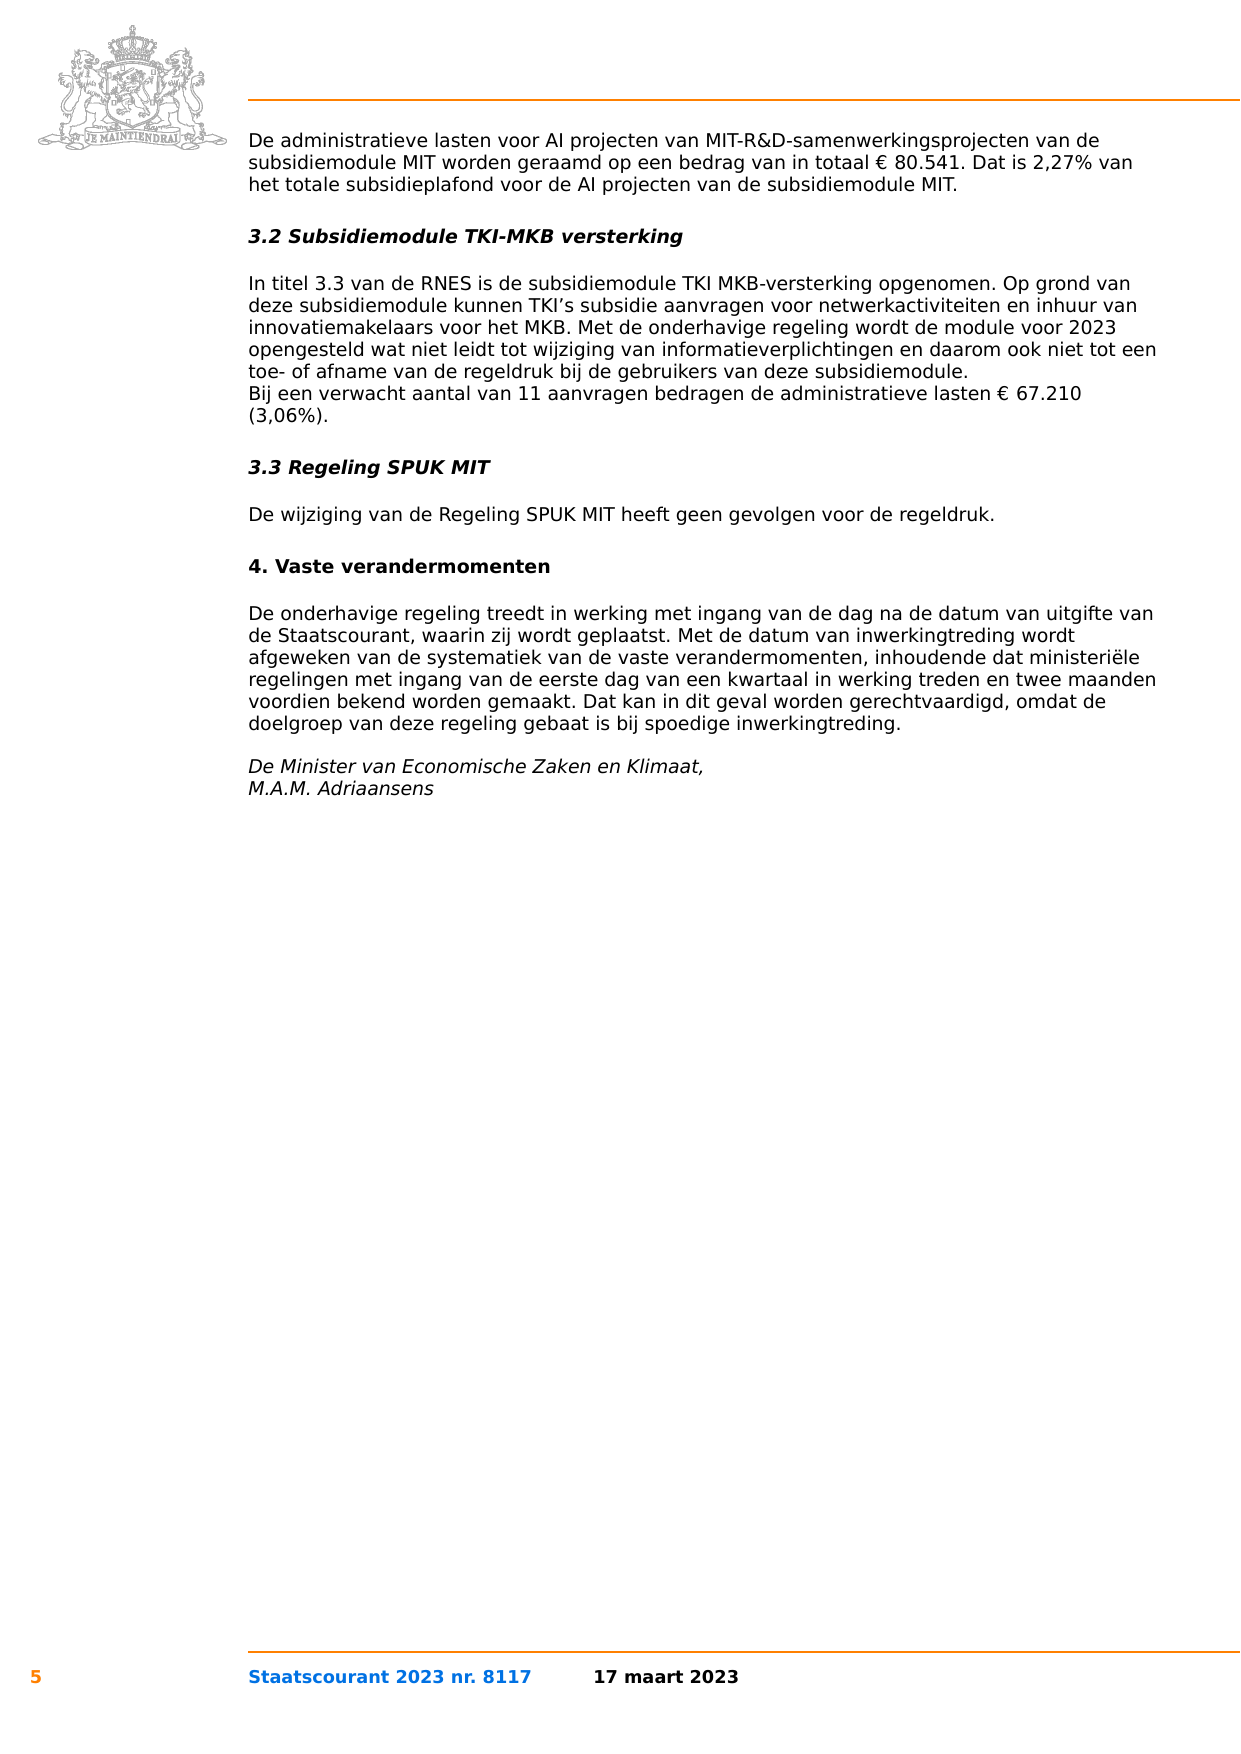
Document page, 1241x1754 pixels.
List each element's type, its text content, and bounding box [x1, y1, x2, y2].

text De onderhavige regeling treedt in werking met ingang van de dag na de datum van uitgifte van de Staatscourant, waarin zij wordt geplaatst. Met de datum van inwerkingtreding wordt afgeweken van de systematiek van de vaste verandermomenten, inhoudende dat ministeriële regelingen met ingang van de eerste dag van een kwartaal in werking treden en twee maanden voordien bekend worden gemaakt. Dat kan in dit geval worden gerechtvaardigd, omdat de doelgroep van deze regeling gebaat is bij spoedige inwerkingtreding. [248, 603, 1163, 734]
text Bij een verwacht aantal van 11 aanvragen bedragen de administratieve lasten € 67.210 (3,06%). [248, 383, 1163, 427]
text De administratieve lasten voor AI projecten van MIT-R&D-samenwerkingsprojecten van de subsidiemodule MIT worden geraamd op een bedrag van in totaal € 80.541. Dat is 2,27% van het totale subsidieplafond voor de AI projecten van de subsidiemodule MIT. [248, 130, 1163, 196]
text De Minister van Economische Zaken en Klimaat, M.A.M. Adriaansens [248, 756, 1163, 800]
picture [38, 25, 227, 150]
subtitle 4. Vaste verandermomenten [248, 556, 1163, 578]
subtitle 3.2 Subsidiemodule TKI-MKB versterking [248, 226, 1163, 248]
text De wijziging van de Regeling SPUK MIT heeft geen gevolgen voor de regeldruk. [248, 504, 1163, 526]
subtitle 3.3 Regeling SPUK MIT [248, 457, 1163, 479]
text In titel 3.3 van de RNES is de subsidiemodule TKI MKB-versterking opgenomen. Op grond van deze subsidiemodule kunnen TKI’s subsidie aanvragen voor netwerkactiviteiten en inhuur van innovatiemakelaars voor het MKB. Met de onderhavige regeling wordt de module voor 2023 opengesteld wat niet leidt tot wijziging van informatieverplichtingen en daarom ook niet tot een toe- of afname van de regeldruk bij de gebruikers van deze subsidiemodule. [248, 273, 1163, 383]
